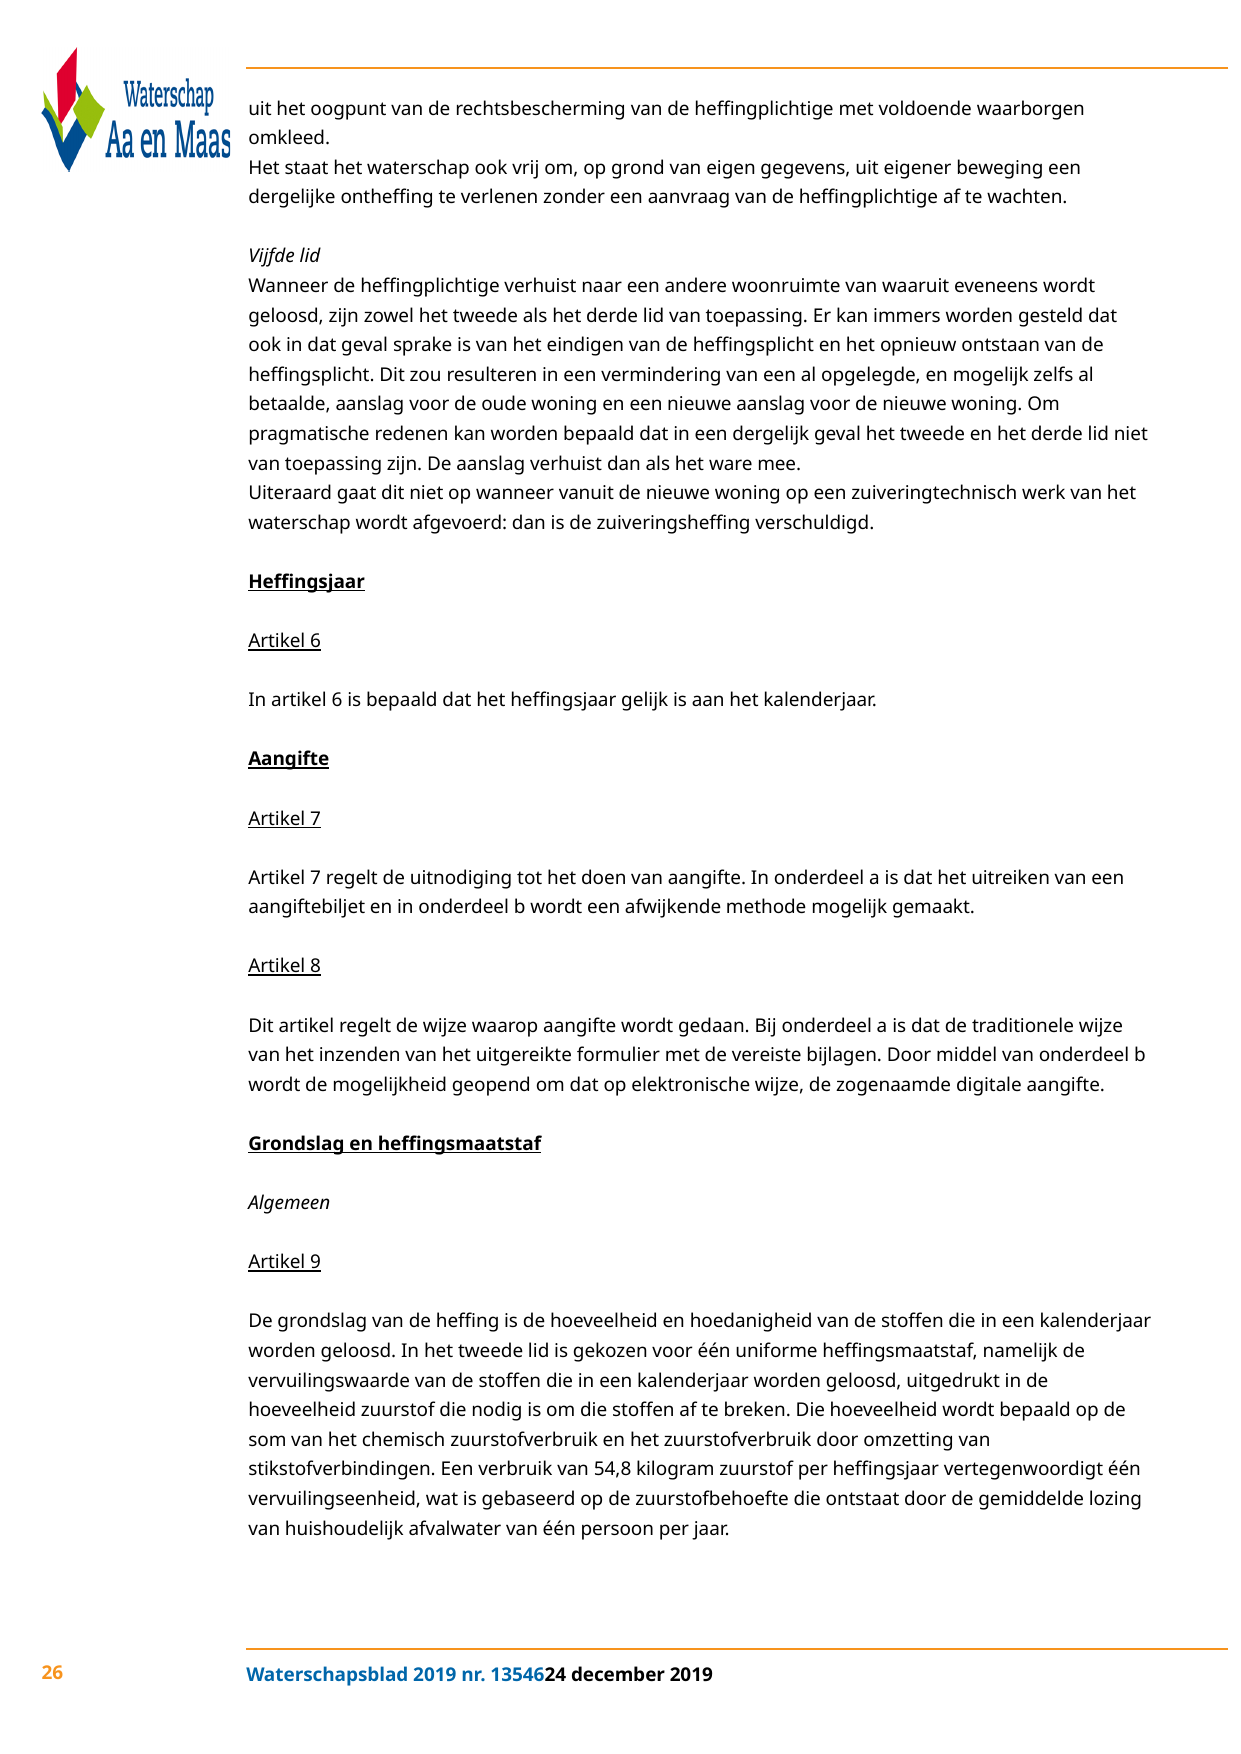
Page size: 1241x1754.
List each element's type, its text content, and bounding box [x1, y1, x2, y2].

text Wanneer de heffingplichtige verhuist naar een andere woonruimte van waaruit eveneens wordt geloosd, zijn zowel het tweede als het derde lid van toepassing. Er kan immers worden gesteld dat ook in dat geval sprake is van het eindigen van de heffingsplicht en het opnieuw ontstaan van de heffingsplicht. Dit zou resulteren in een vermindering van een al opgelegde, en mogelijk zelfs al betaalde, aanslag voor de oude woning en een nieuwe aanslag voor de nieuwe woning. Om pragmatische redenen kan worden bepaald dat in een dergelijk geval het tweede en het derde lid niet van toepassing zijn. De aanslag verhuist dan als het ware mee. [248, 272, 1152, 476]
text Dit artikel regelt de wijze waarop aangifte wordt gedaan. Bij onderdeel a is dat de traditionele wijze van het inzenden van het uitgereikte formulier met de vereiste bijlagen. Door middel van onderdeel b wordt de mogelijkheid geopend om dat op elektronische wijze, de zogenaamde digitale aangifte. [248, 1012, 1152, 1097]
text Aangifte [248, 746, 1152, 771]
text De grondslag van de heffing is de hoeveelheid en hoedanigheid van de stoffen die in een kalenderjaar worden geloosd. In het tweede lid is gekozen voor één uniforme heffingsmaatstaf, namelijk de vervuilingswaarde van de stoffen die in een kalenderjaar worden geloosd, uitgedrukt in de hoeveelheid zuurstof die nodig is om die stoffen af te breken. Die hoeveelheid wordt bepaald op de som van het chemisch zuurstofverbruik en het zuurstofverbruik door omzetting van stikstofverbindingen. Een verbruik van 54,8 kilogram zuurstof per heffingsjaar vertegenwoordigt één vervuilingseenheid, wat is gebaseerd op de zuurstofbehoefte die ontstaat door de gemiddelde lozing van huishoudelijk afvalwater van één persoon per jaar. [248, 1308, 1152, 1541]
text Vijfde lid [248, 243, 1152, 268]
text Uiteraard gaat dit niet op wanneer vanuit de nieuwe woning op een zuiveringtechnisch werk van het waterschap wordt afgevoerd: dan is de zuiveringsheffing verschuldigd. [248, 479, 1152, 535]
text Artikel 7 regelt de uitnodiging tot het doen van aangifte. In onderdeel a is dat het uitreiken van een aangiftebiljet en in onderdeel b wordt een afwijkende methode mogelijk gemaakt. [248, 864, 1152, 919]
picture [41, 47, 231, 172]
text Artikel 6 [248, 627, 1152, 653]
text Het staat het waterschap ook vrij om, op grond van eigen gegevens, uit eigener beweging een dergelijke ontheffing te verlenen zonder een aanvraag van de heffingplichtige af te wachten. [248, 154, 1152, 209]
text In artikel 6 is bepaald dat het heffingsjaar gelijk is aan het kalenderjaar. [248, 686, 1152, 712]
text Artikel 8 [248, 953, 1152, 978]
text Grondslag en heffingsmaatstaf [248, 1130, 1152, 1156]
text Heffingsjaar [248, 568, 1152, 594]
text Artikel 7 [248, 805, 1152, 831]
text Algemeen [248, 1189, 1152, 1215]
text Artikel 9 [248, 1248, 1152, 1274]
text uit het oogpunt van de rechtsbescherming van de heffingplichtige met voldoende waarborgen omkleed. [248, 95, 1152, 150]
